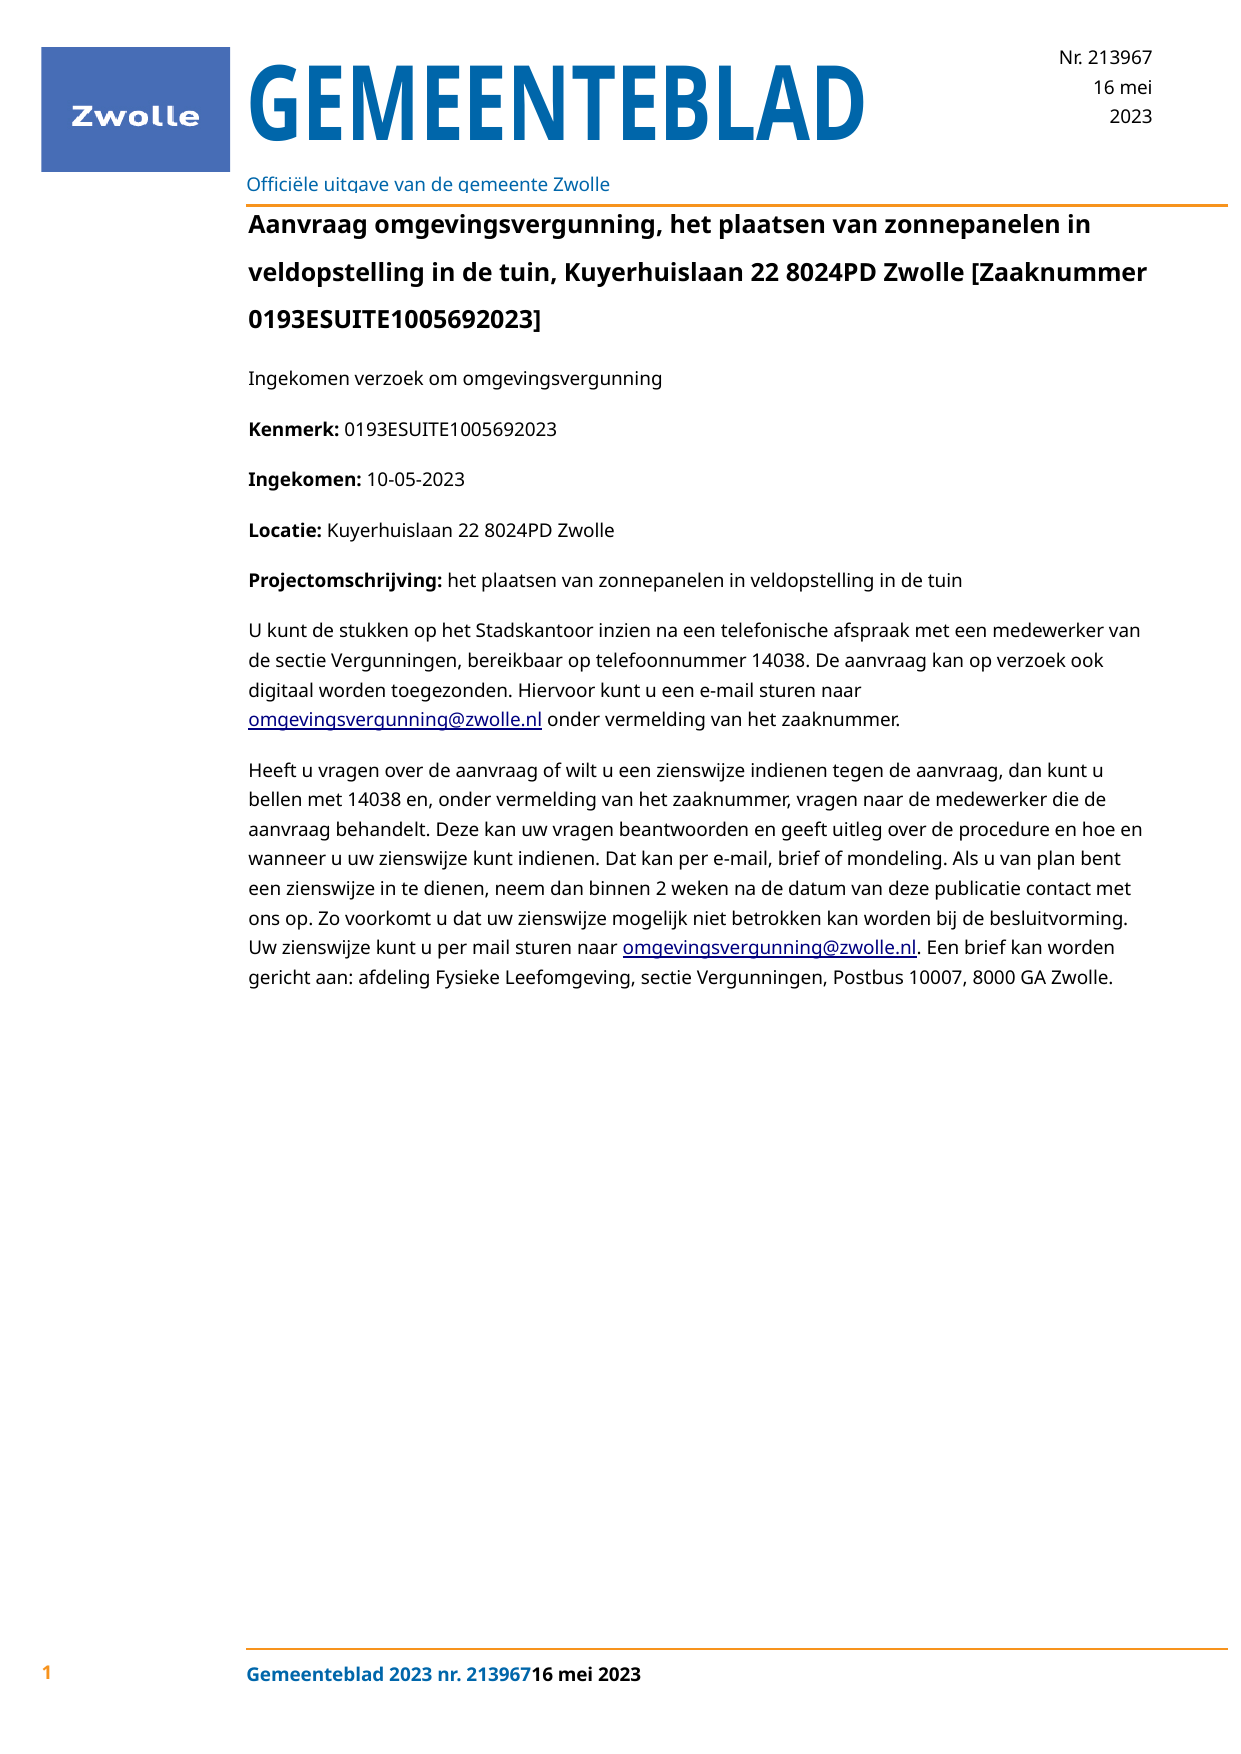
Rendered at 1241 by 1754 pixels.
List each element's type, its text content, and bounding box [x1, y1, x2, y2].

text U kunt de stukken op het Stadskantoor inzien na een telefonische afspraak met een medewerker van de sectie Vergunningen, bereikbaar op telefoonnummer 14038. De aanvraag kan op verzoek ook digitaal worden toegezonden. Hiervoor kunt u een e-mail sturen naar omgevingsvergunning@zwolle.nl onder vermelding van het zaaknummer. [248, 618, 1152, 732]
text Projectomschrijving: het plaatsen van zonnepanelen in veldopstelling in de tuin [248, 567, 1152, 593]
text Kenmerk: 0193ESUITE1005692023 [248, 416, 1152, 442]
text Aanvraag omgevingsvergunning, het plaatsen van zonnepanelen in veldopstelling in de tuin, Kuyerhuislaan 22 8024PD Zwolle [Zaaknummer 0193ESUITE1005692023] [248, 207, 1152, 336]
text Locatie: Kuyerhuislaan 22 8024PD Zwolle [248, 517, 1152, 542]
text Ingekomen: 10-05-2023 [248, 466, 1152, 492]
text Heeft u vragen over de aanvraag of wilt u een zienswijze indienen tegen de aanvraag, dan kunt u bellen met 14038 en, onder vermelding van het zaaknummer, vragen naar de medewerker die de aanvraag behandelt. Deze kan uw vragen beantwoorden en geeft uitleg over de procedure en hoe en wanneer u uw zienswijze kunt indienen. Dat kan per e-mail, brief of mondeling. Als u van plan bent een zienswijze in te dienen, neem dan binnen 2 weken na de datum van deze publicatie contact met ons op. Zo voorkomt u dat uw zienswijze mogelijk niet betrokken kan worden bij de besluitvorming. Uw zienswijze kunt u per mail sturen naar omgevingsvergunning@zwolle.nl. Een brief kan worden gericht aan: afdeling Fysieke Leefomgeving, sectie Vergunningen, Postbus 10007, 8000 GA Zwolle. [248, 757, 1152, 989]
picture [41, 47, 231, 172]
text Ingekomen verzoek om omgevingsvergunning [248, 366, 1152, 391]
